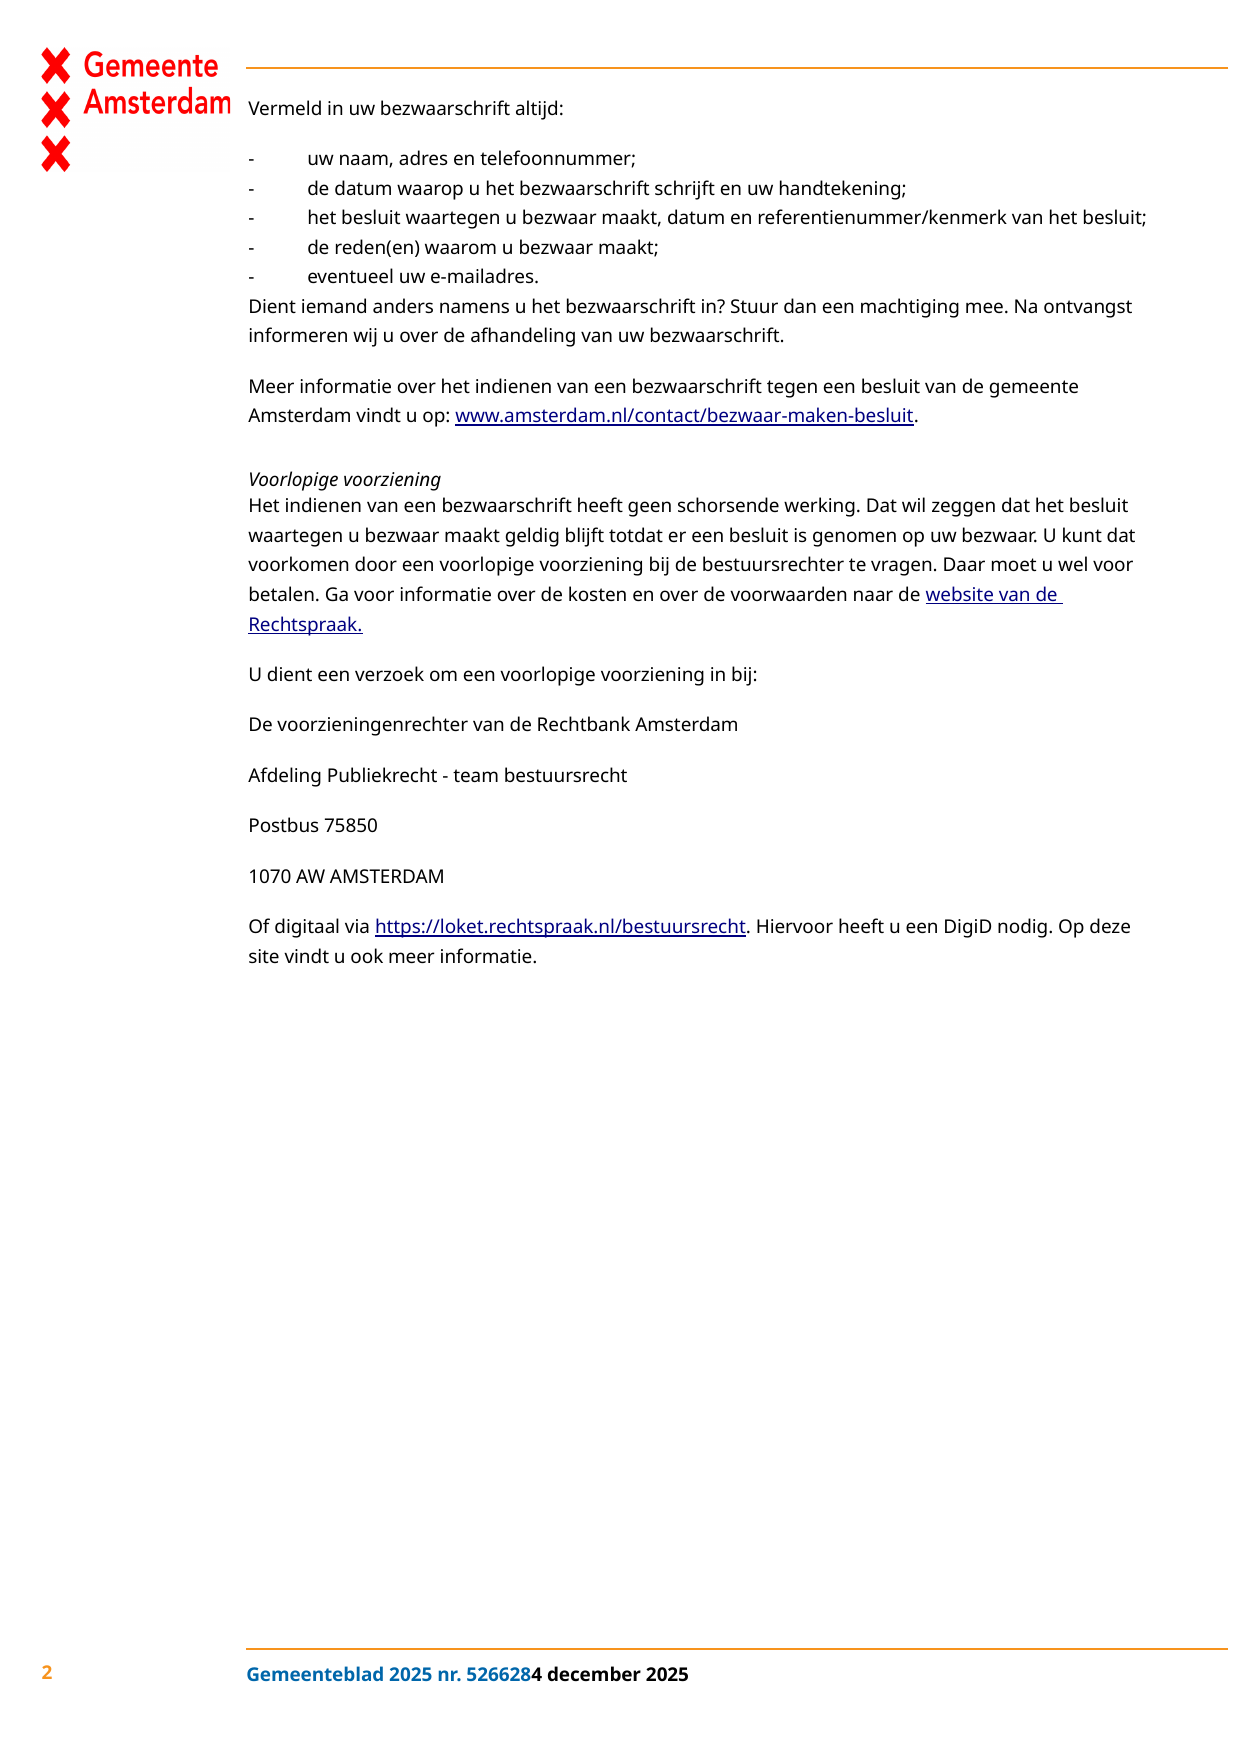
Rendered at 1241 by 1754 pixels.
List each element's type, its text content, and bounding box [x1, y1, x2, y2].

text Postbus 75850 [248, 812, 1152, 838]
text U dient een verzoek om een voorlopige voorziening in bij: [248, 661, 1152, 687]
text Voorlopige voorziening [248, 467, 1152, 492]
text Vermeld in uw bezwaarschrift altijd: [248, 95, 1152, 121]
picture [41, 47, 231, 172]
text Afdeling Publiekrecht - team bestuursrecht [248, 762, 1152, 788]
text Of digitaal via https://loket.rechtspraak.nl/bestuursrecht. Hiervoor heeft u een DigiD nodig. Op deze site vindt u ook meer informatie. [248, 913, 1152, 968]
text De voorzieningenrechter van de Rechtbank Amsterdam [248, 712, 1152, 737]
list uw naam, adres en telefoonnummer; [248, 145, 1152, 171]
text Het indienen van een bezwaarschrift heeft geen schorsende werking. Dat wil zeggen dat het besluit waartegen u bezwaar maakt geldig blijft totdat er een besluit is genomen op uw bezwaar. U kunt dat voorkomen door een voorlopige voorziening bij de bestuursrechter te vragen. Daar moet u wel voor betalen. Ga voor informatie over de kosten en over de voorwaarden naar de website van de Rechtspraak. [248, 492, 1152, 636]
list eventueel uw e-mailadres. [248, 263, 1152, 289]
text Dient iemand anders namens u het bezwaarschrift in? Stuur dan een machtiging mee. Na ontvangst informeren wij u over de afhandeling van uw bezwaarschrift. [248, 293, 1152, 348]
list de datum waarop u het bezwaarschrift schrijft en uw handtekening; [248, 175, 1152, 201]
list het besluit waartegen u bezwaar maakt, datum en referentienummer/kenmerk van het besluit; [248, 204, 1152, 230]
text Meer informatie over het indienen van een bezwaarschrift tegen een besluit van de gemeente Amsterdam vindt u op: www.amsterdam.nl/contact/bezwaar-maken-besluit. [248, 373, 1152, 428]
list de reden(en) waarom u bezwaar maakt; [248, 234, 1152, 260]
text 1070 AW AMSTERDAM [248, 863, 1152, 888]
